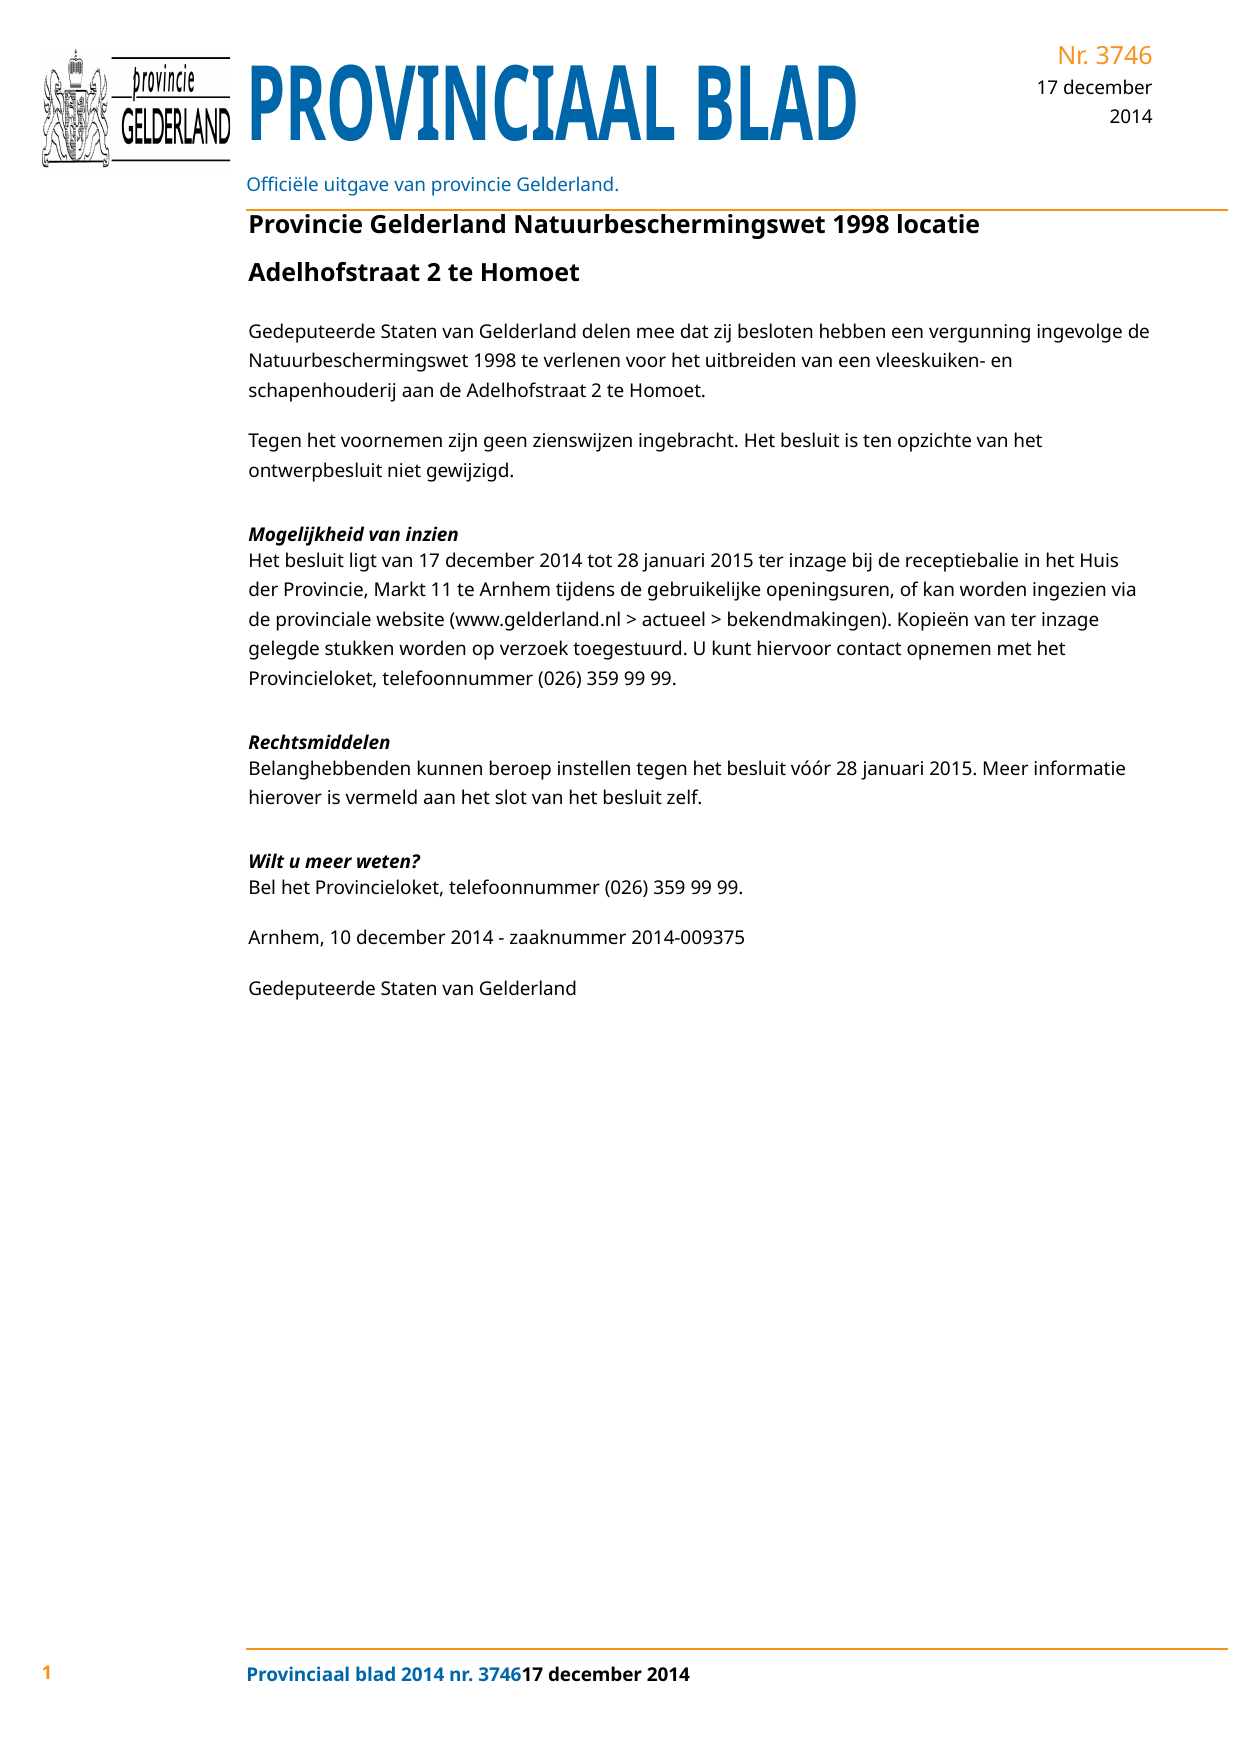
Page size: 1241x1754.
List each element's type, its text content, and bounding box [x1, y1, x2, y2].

text Gedeputeerde Staten van Gelderland delen mee dat zij besloten hebben een vergunning ingevolge de Natuurbeschermingswet 1998 te verlenen voor het uitbreiden van een vleeskuiken- en schapenhouderij aan de Adelhofstraat 2 te Homoet. [248, 318, 1152, 403]
text Rechtsmiddelen [248, 729, 1152, 755]
text Belanghebbenden kunnen beroep instellen tegen het besluit vóór 28 januari 2015. Meer informatie hierover is vermeld aan het slot van het besluit zelf. [248, 755, 1152, 810]
text Wilt u meer weten? [248, 848, 1152, 874]
text Gedeputeerde Staten van Gelderland [248, 975, 1152, 1001]
text Het besluit ligt van 17 december 2014 tot 28 januari 2015 ter inzage bij de receptiebalie in het Huis der Provincie, Markt 11 te Arnhem tijdens de gebruikelijke openingsuren, of kan worden ingezien via de provinciale website (www.gelderland.nl > actueel > bekendmakingen). Kopieën van ter inzage gelegde stukken worden op verzoek toegestuurd. U kunt hiervoor contact opnemen met het Provincieloket, telefoonnummer (026) 359 99 99. [248, 547, 1152, 691]
text Mogelijkheid van inzien [248, 521, 1152, 547]
text Bel het Provincieloket, telefoonnummer (026) 359 99 99. [248, 874, 1152, 900]
text Tegen het voornemen zijn geen zienswijzen ingebracht. Het besluit is ten opzichte van het ontwerpbesluit niet gewijzigd. [248, 427, 1152, 483]
picture [41, 47, 231, 172]
text Arnhem, 10 december 2014 - zaaknummer 2014-009375 [248, 924, 1152, 950]
text Provincie Gelderland Natuurbeschermingswet 1998 locatie Adelhofstraat 2 te Homoet [248, 211, 1152, 288]
